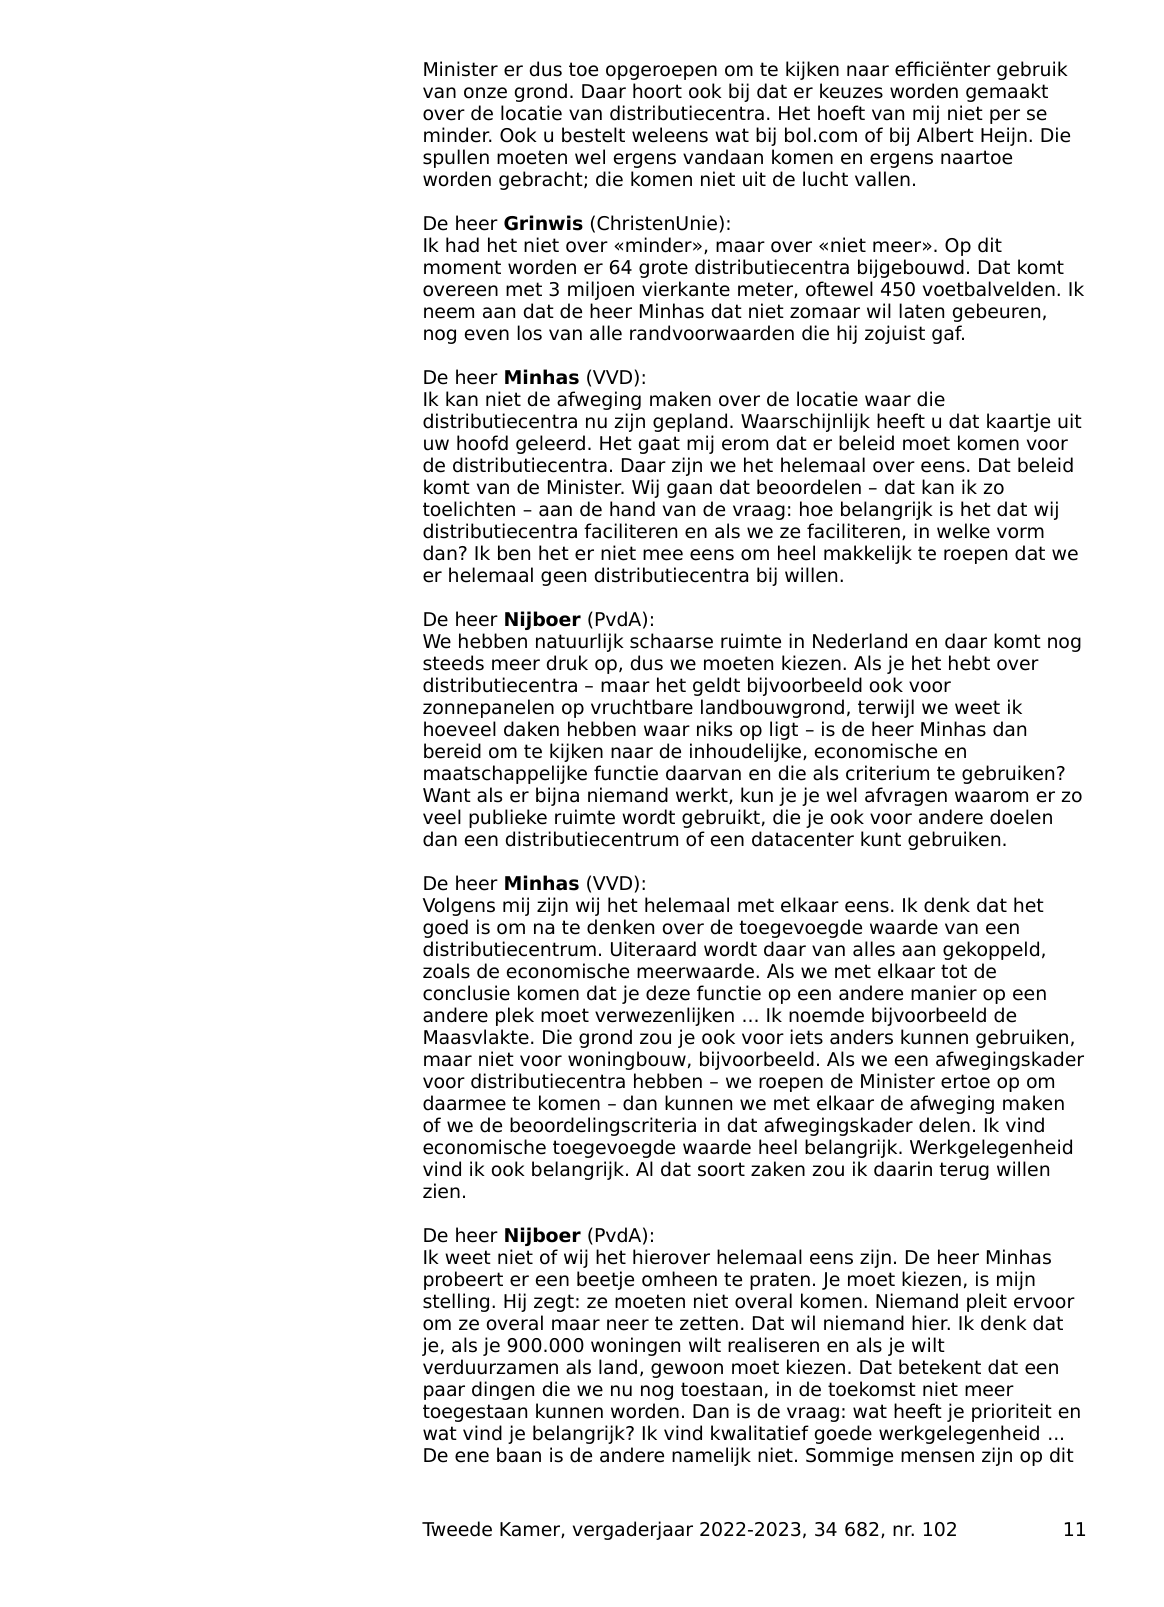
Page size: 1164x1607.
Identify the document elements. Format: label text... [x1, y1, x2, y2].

text De heer Nijboer (PvdA): [422, 609, 1087, 631]
text Ik weet niet of wij het hierover helemaal eens zijn. De heer Minhas probeert er een beetje omheen te praten. Je moet kiezen, is mijn stelling. Hij zegt: ze moeten niet overal komen. Niemand pleit ervoor om ze overal maar neer te zetten. Dat wil niemand hier. Ik denk dat je, als je 900.000 woningen wilt realiseren en als je wilt verduurzamen als land, gewoon moet kiezen. Dat betekent dat een paar dingen die we nu nog toestaan, in de toekomst niet meer toegestaan kunnen worden. Dan is de vraag: wat heeft je prioriteit en wat vind je belangrijk? Ik vind kwalitatief goede werkgelegenheid ... De ene baan is de andere namelijk niet. Sommige mensen zijn op dit [422, 1247, 1087, 1467]
text Volgens mij zijn wij het helemaal met elkaar eens. Ik denk dat het goed is om na te denken over de toegevoegde waarde van een distributiecentrum. Uiteraard wordt daar van alles aan gekoppeld, zoals de economische meerwaarde. Als we met elkaar tot de conclusie komen dat je deze functie op een andere manier op een andere plek moet verwezenlijken ... Ik noemde bijvoorbeeld de Maasvlakte. Die grond zou je ook voor iets anders kunnen gebruiken, maar niet voor woningbouw, bijvoorbeeld. Als we een afwegingskader voor distributiecentra hebben – we roepen de Minister ertoe op om daarmee te komen – dan kunnen we met elkaar de afweging maken of we de beoordelingscriteria in dat afwegingskader delen. Ik vind economische toegevoegde waarde heel belangrijk. Werkgelegenheid vind ik ook belangrijk. Al dat soort zaken zou ik daarin terug willen zien. [422, 895, 1087, 1203]
text De heer Grinwis (ChristenUnie): [422, 213, 1087, 235]
text De heer Minhas (VVD): [422, 873, 1087, 895]
text Ik kan niet de afweging maken over de locatie waar die distributiecentra nu zijn gepland. Waarschijnlijk heeft u dat kaartje uit uw hoofd geleerd. Het gaat mij erom dat er beleid moet komen voor de distributiecentra. Daar zijn we het helemaal over eens. Dat beleid komt van de Minister. Wij gaan dat beoordelen – dat kan ik zo toelichten – aan de hand van de vraag: hoe belangrijk is het dat wij distributiecentra faciliteren en als we ze faciliteren, in welke vorm dan? Ik ben het er niet mee eens om heel makkelijk te roepen dat we er helemaal geen distributiecentra bij willen. [422, 389, 1087, 587]
text Ik had het niet over «minder», maar over «niet meer». Op dit moment worden er 64 grote distributiecentra bijgebouwd. Dat komt overeen met 3 miljoen vierkante meter, oftewel 450 voetbalvelden. Ik neem aan dat de heer Minhas dat niet zomaar wil laten gebeuren, nog even los van alle randvoorwaarden die hij zojuist gaf. [422, 235, 1087, 345]
text De heer Minhas (VVD): [422, 367, 1087, 389]
text Minister er dus toe opgeroepen om te kijken naar efficiënter gebruik van onze grond. Daar hoort ook bij dat er keuzes worden gemaakt over de locatie van distributiecentra. Het hoeft van mij niet per se minder. Ook u bestelt weleens wat bij bol.com of bij Albert Heijn. Die spullen moeten wel ergens vandaan komen en ergens naartoe worden gebracht; die komen niet uit de lucht vallen. [422, 59, 1087, 191]
text De heer Nijboer (PvdA): [422, 1225, 1087, 1247]
text We hebben natuurlijk schaarse ruimte in Nederland en daar komt nog steeds meer druk op, dus we moeten kiezen. Als je het hebt over distributiecentra – maar het geldt bijvoorbeeld ook voor zonnepanelen op vruchtbare landbouwgrond, terwijl we weet ik hoeveel daken hebben waar niks op ligt – is de heer Minhas dan bereid om te kijken naar de inhoudelijke, economische en maatschappelijke functie daarvan en die als criterium te gebruiken? Want als er bijna niemand werkt, kun je je wel afvragen waarom er zo veel publieke ruimte wordt gebruikt, die je ook voor andere doelen dan een distributiecentrum of een datacenter kunt gebruiken. [422, 631, 1087, 851]
